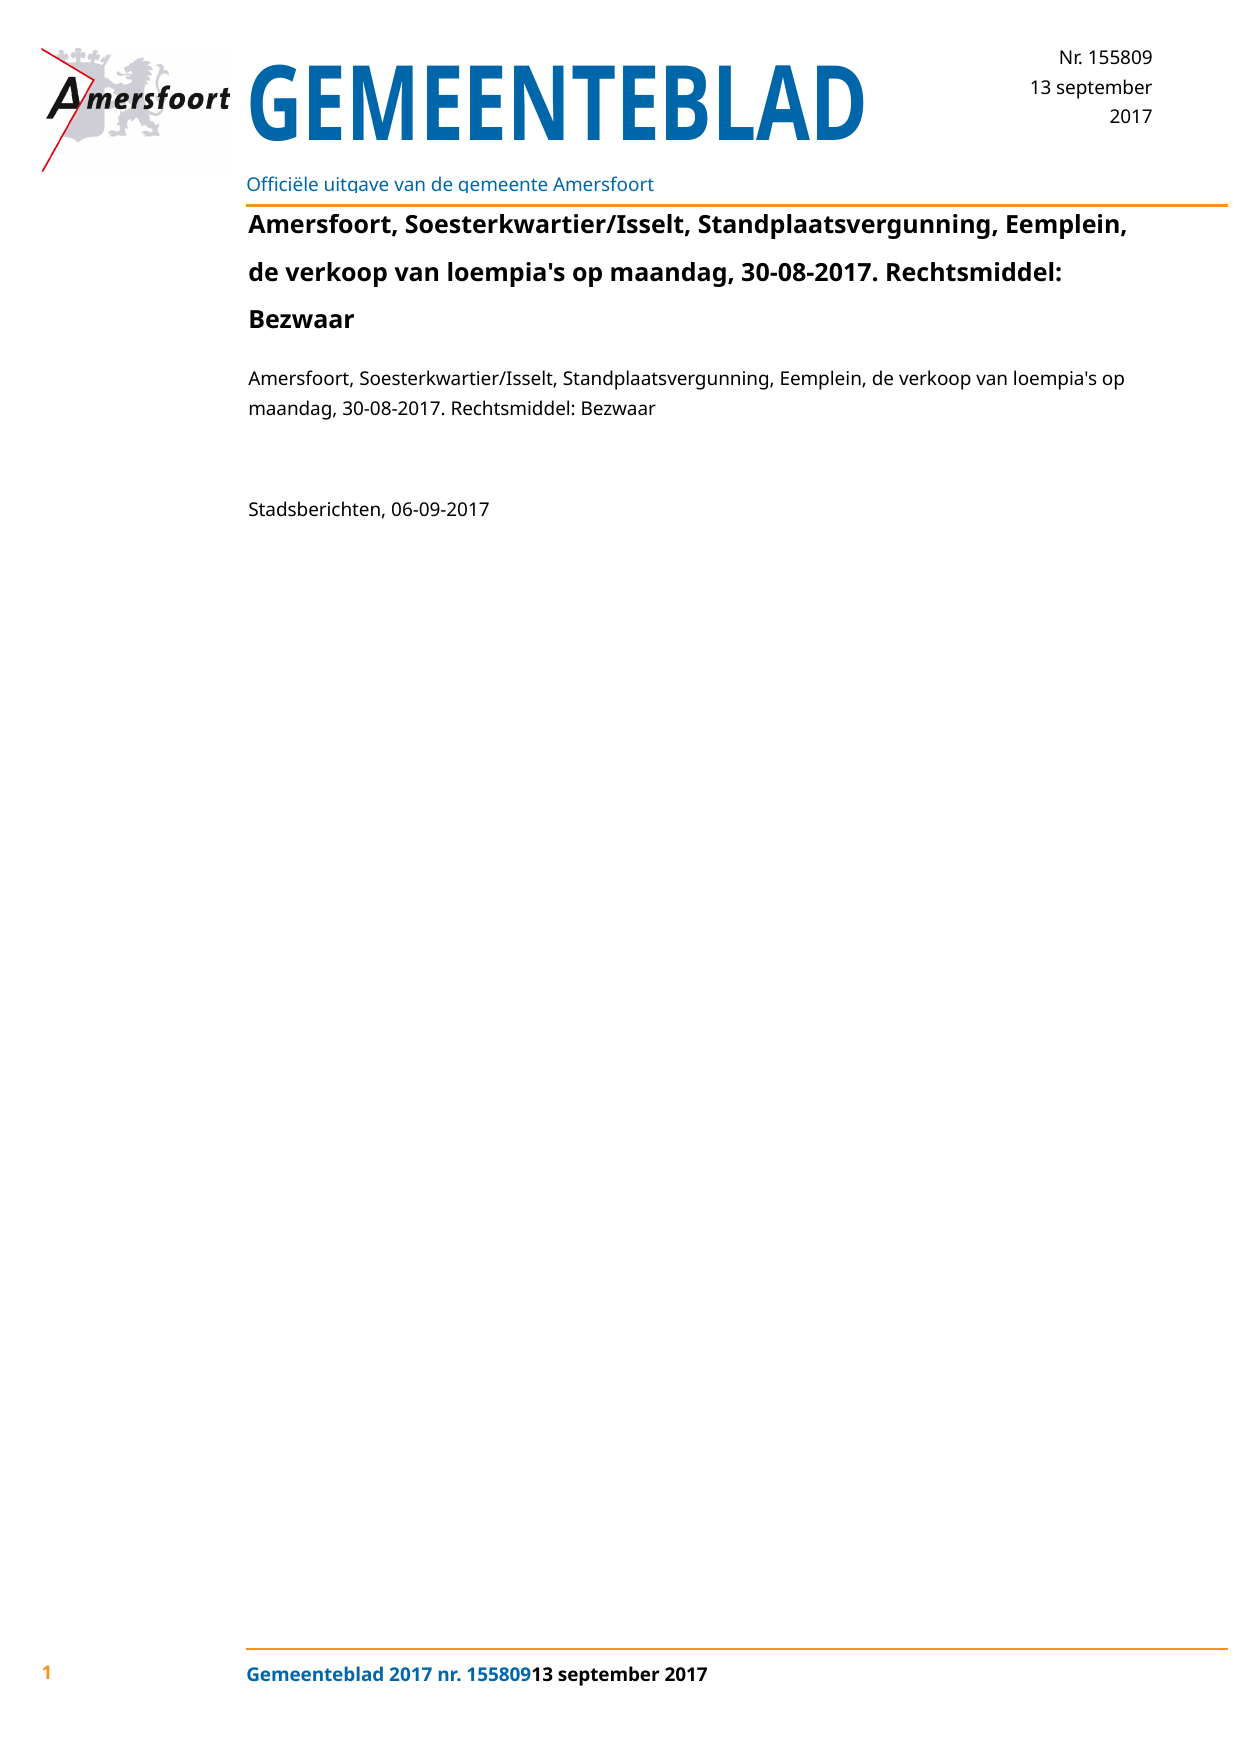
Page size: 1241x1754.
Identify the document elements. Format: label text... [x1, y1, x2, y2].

picture [41, 47, 231, 172]
text Amersfoort, Soesterkwartier/Isselt, Standplaatsvergunning, Eemplein, de verkoop van loempia's op maandag, 30-08-2017. Rechtsmiddel: Bezwaar [248, 207, 1152, 336]
text Amersfoort, Soesterkwartier/Isselt, Standplaatsvergunning, Eemplein, de verkoop van loempia's op maandag, 30-08-2017. Rechtsmiddel: Bezwaar [248, 366, 1152, 421]
text Stadsberichten, 06-09-2017 [248, 496, 1152, 522]
